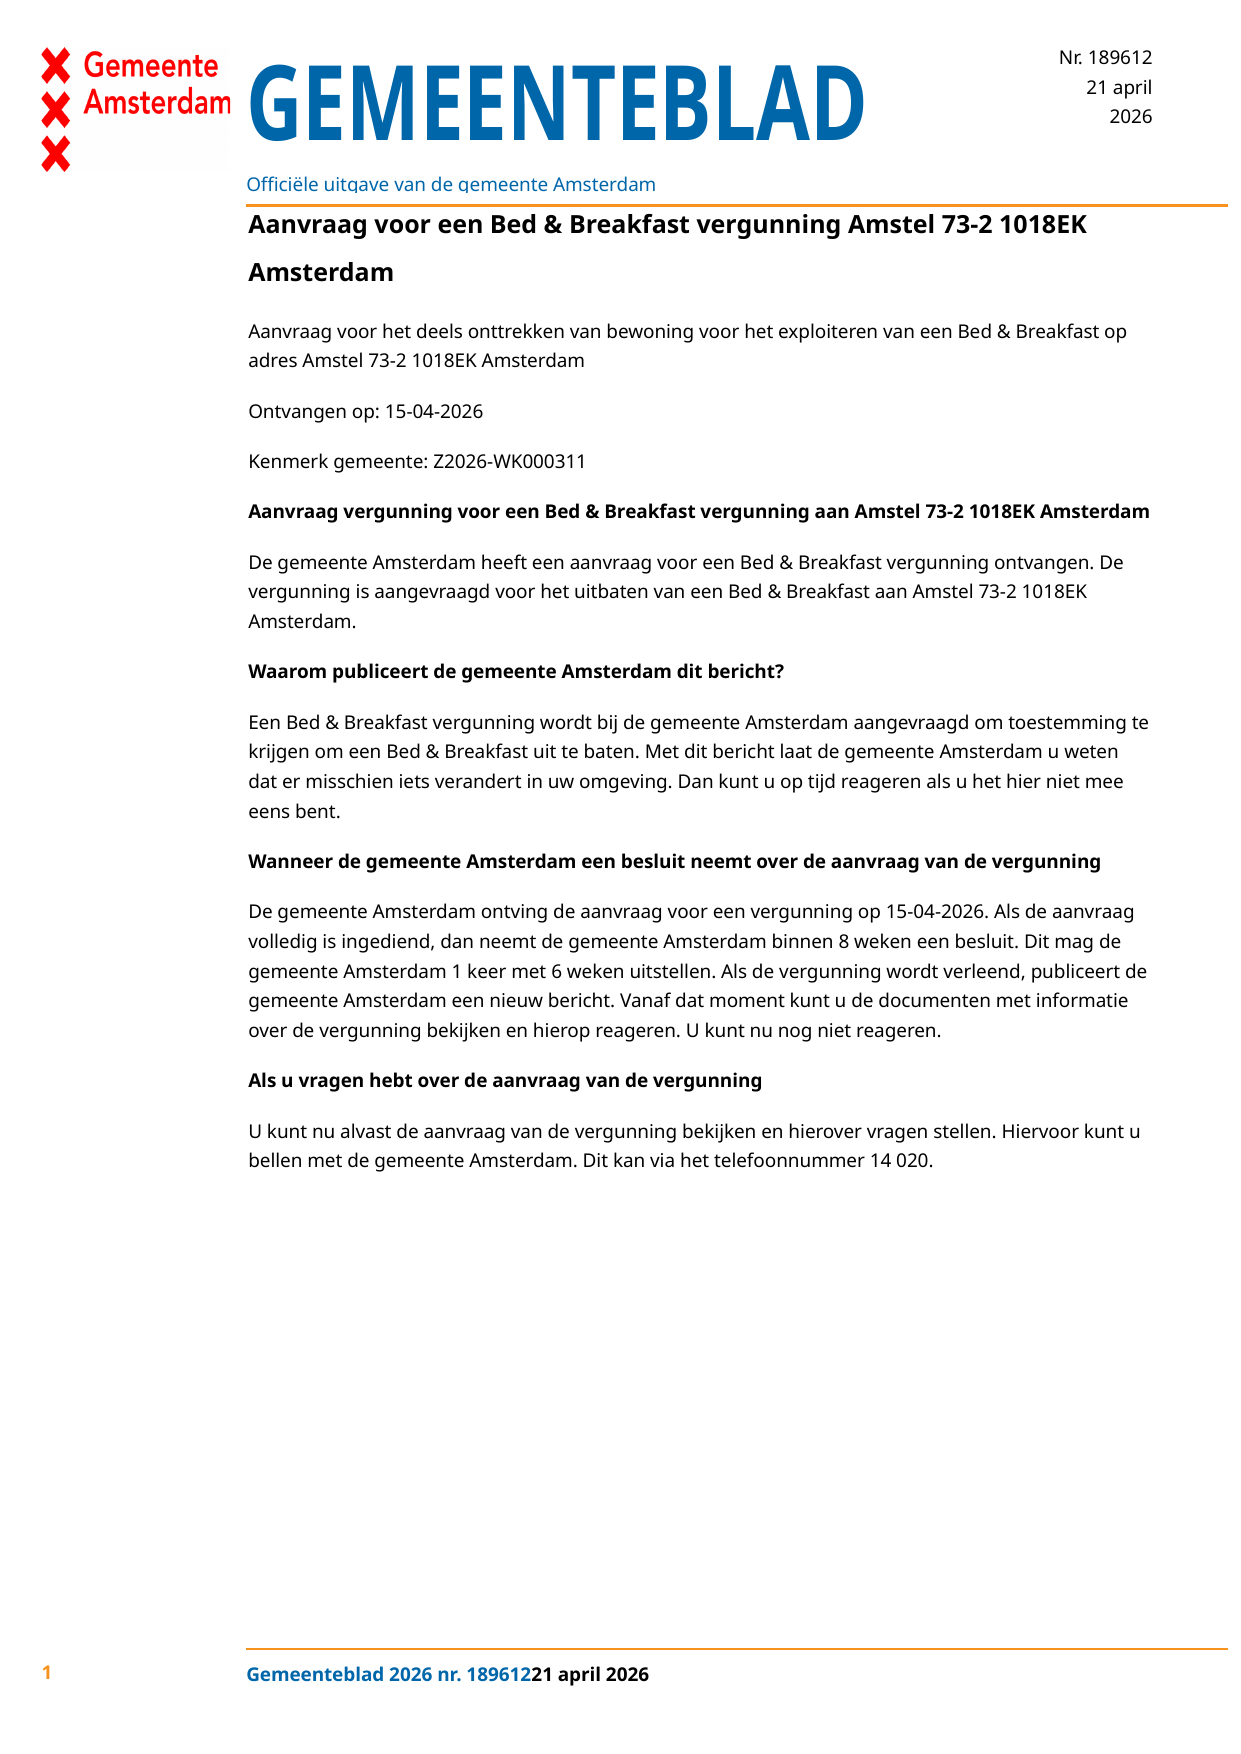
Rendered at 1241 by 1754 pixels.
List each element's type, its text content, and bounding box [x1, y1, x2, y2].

text Aanvraag vergunning voor een Bed & Breakfast vergunning aan Amstel 73-2 1018EK Amsterdam [248, 499, 1152, 524]
text Ontvangen op: 15-04-2026 [248, 398, 1152, 424]
text Een Bed & Breakfast vergunning wordt bij de gemeente Amsterdam aangevraagd om toestemming te krijgen om een Bed & Breakfast uit te baten. Met dit bericht laat de gemeente Amsterdam u weten dat er misschien iets verandert in uw omgeving. Dan kunt u op tijd reageren als u het hier niet mee eens bent. [248, 709, 1152, 824]
text Aanvraag voor een Bed & Breakfast vergunning Amstel 73-2 1018EK Amsterdam [248, 207, 1152, 288]
text De gemeente Amsterdam heeft een aanvraag voor een Bed & Breakfast vergunning ontvangen. De vergunning is aangevraagd voor het uitbaten van een Bed & Breakfast aan Amstel 73-2 1018EK Amsterdam. [248, 549, 1152, 634]
picture [41, 47, 231, 172]
text Aanvraag voor het deels onttrekken van bewoning voor het exploiteren van een Bed & Breakfast op adres Amstel 73-2 1018EK Amsterdam [248, 318, 1152, 373]
text U kunt nu alvast de aanvraag van de vergunning bekijken en hierover vragen stellen. Hiervoor kunt u bellen met de gemeente Amsterdam. Dit kan via het telefoonnummer 14 020. [248, 1118, 1152, 1173]
text Waarom publiceert de gemeente Amsterdam dit bericht? [248, 659, 1152, 684]
text Kenmerk gemeente: Z2026-WK000311 [248, 448, 1152, 474]
text Als u vragen hebt over de aanvraag van de vergunning [248, 1067, 1152, 1093]
text De gemeente Amsterdam ontving de aanvraag voor een vergunning op 15-04-2026. Als de aanvraag volledig is ingediend, dan neemt de gemeente Amsterdam binnen 8 weken een besluit. Dit mag de gemeente Amsterdam 1 keer met 6 weken uitstellen. Als de vergunning wordt verleend, publiceert de gemeente Amsterdam een nieuw bericht. Vanaf dat moment kunt u de documenten met informatie over de vergunning bekijken en hierop reageren. U kunt nu nog niet reageren. [248, 899, 1152, 1043]
text Wanneer de gemeente Amsterdam een besluit neemt over de aanvraag van de vergunning [248, 848, 1152, 874]
